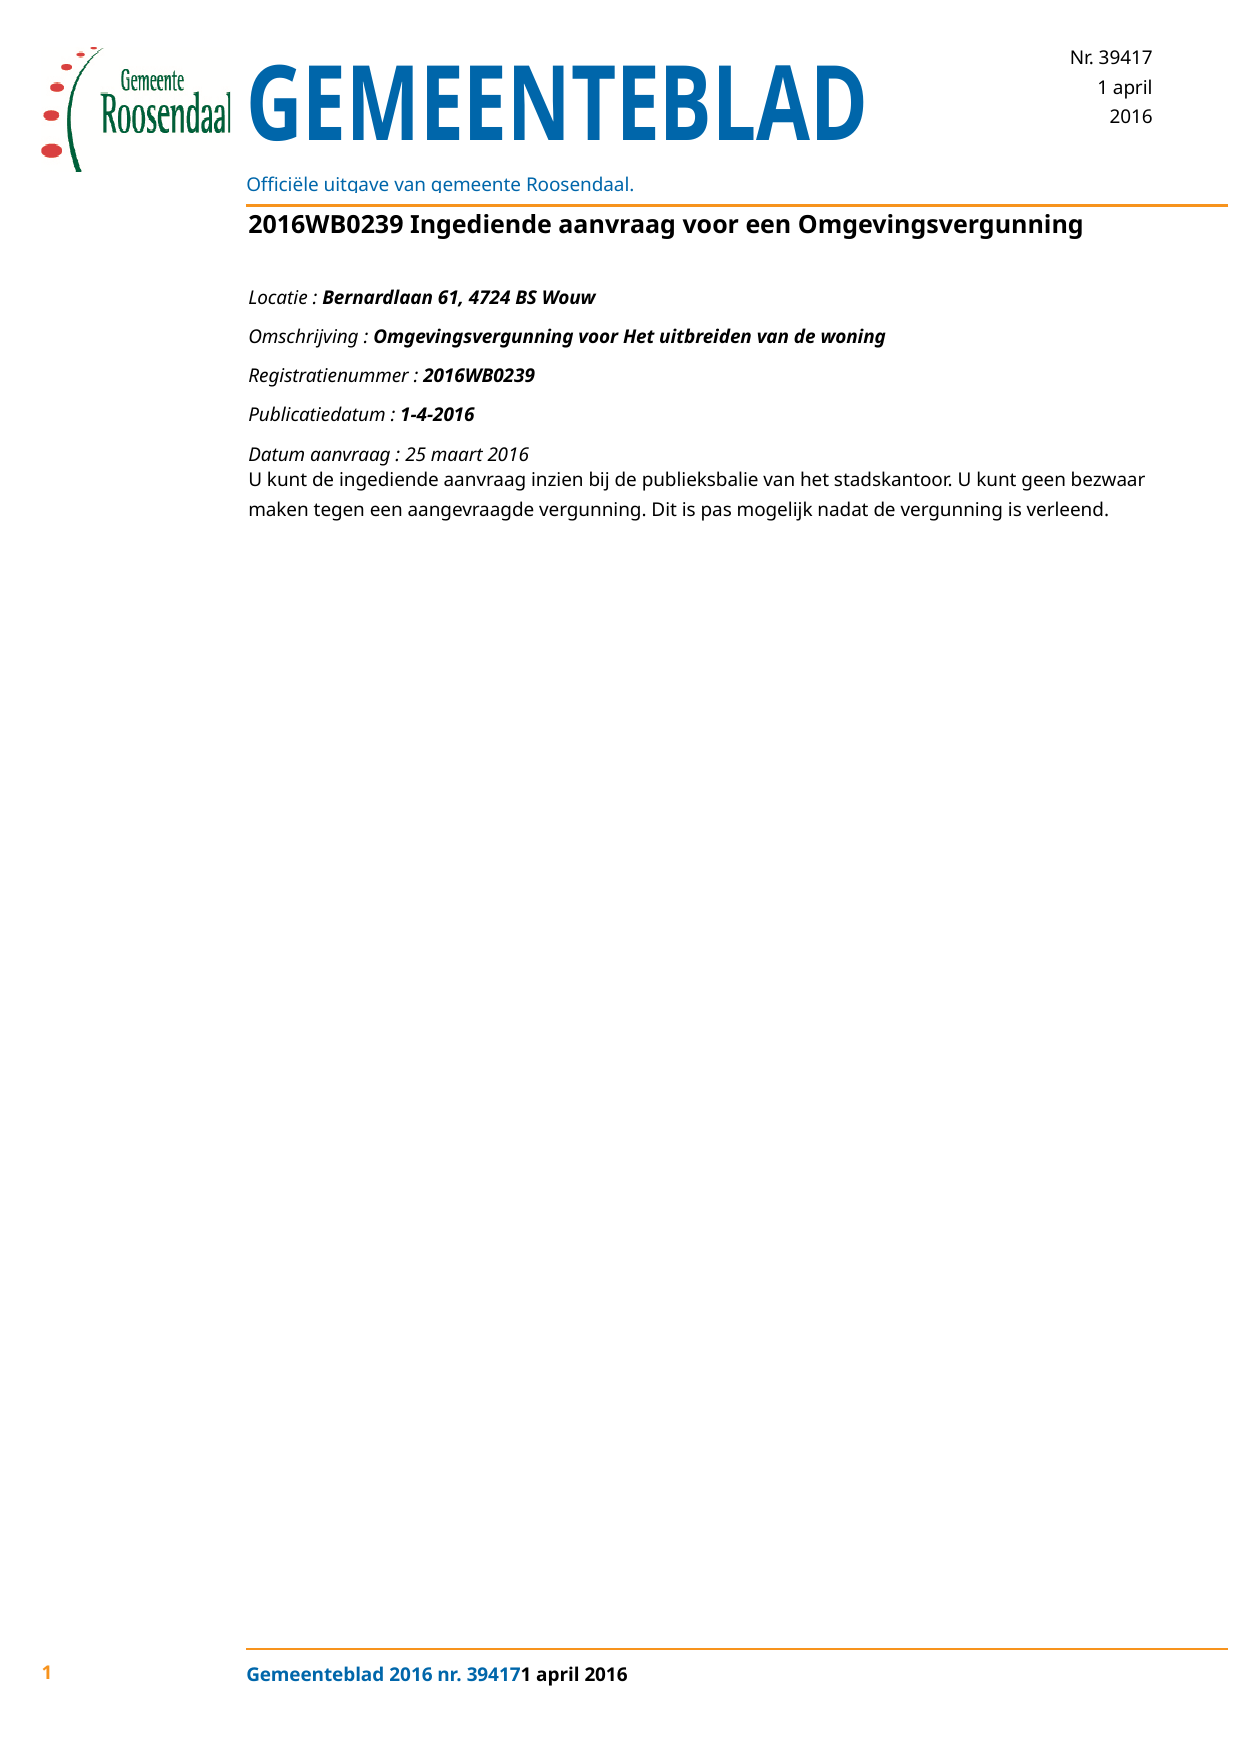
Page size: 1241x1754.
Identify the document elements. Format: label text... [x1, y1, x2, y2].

text 2016WB0239 Ingediende aanvraag voor een Omgevingsvergunning [248, 207, 1152, 241]
text Registratienummer : 2016WB0239 [248, 362, 1152, 388]
text Omschrijving : Omgevingsvergunning voor Het uitbreiden van de woning [248, 323, 1152, 349]
text Locatie : Bernardlaan 61, 4724 BS Wouw [248, 284, 1152, 309]
text Publicatiedatum : 1-4-2016 [248, 402, 1152, 427]
picture [41, 47, 231, 172]
text U kunt de ingediende aanvraag inzien bij de publieksbalie van het stadskantoor. U kunt geen bezwaar maken tegen een aangevraagde vergunning. Dit is pas mogelijk nadat de vergunning is verleend. [248, 467, 1152, 522]
text Datum aanvraag : 25 maart 2016 [248, 441, 1152, 467]
